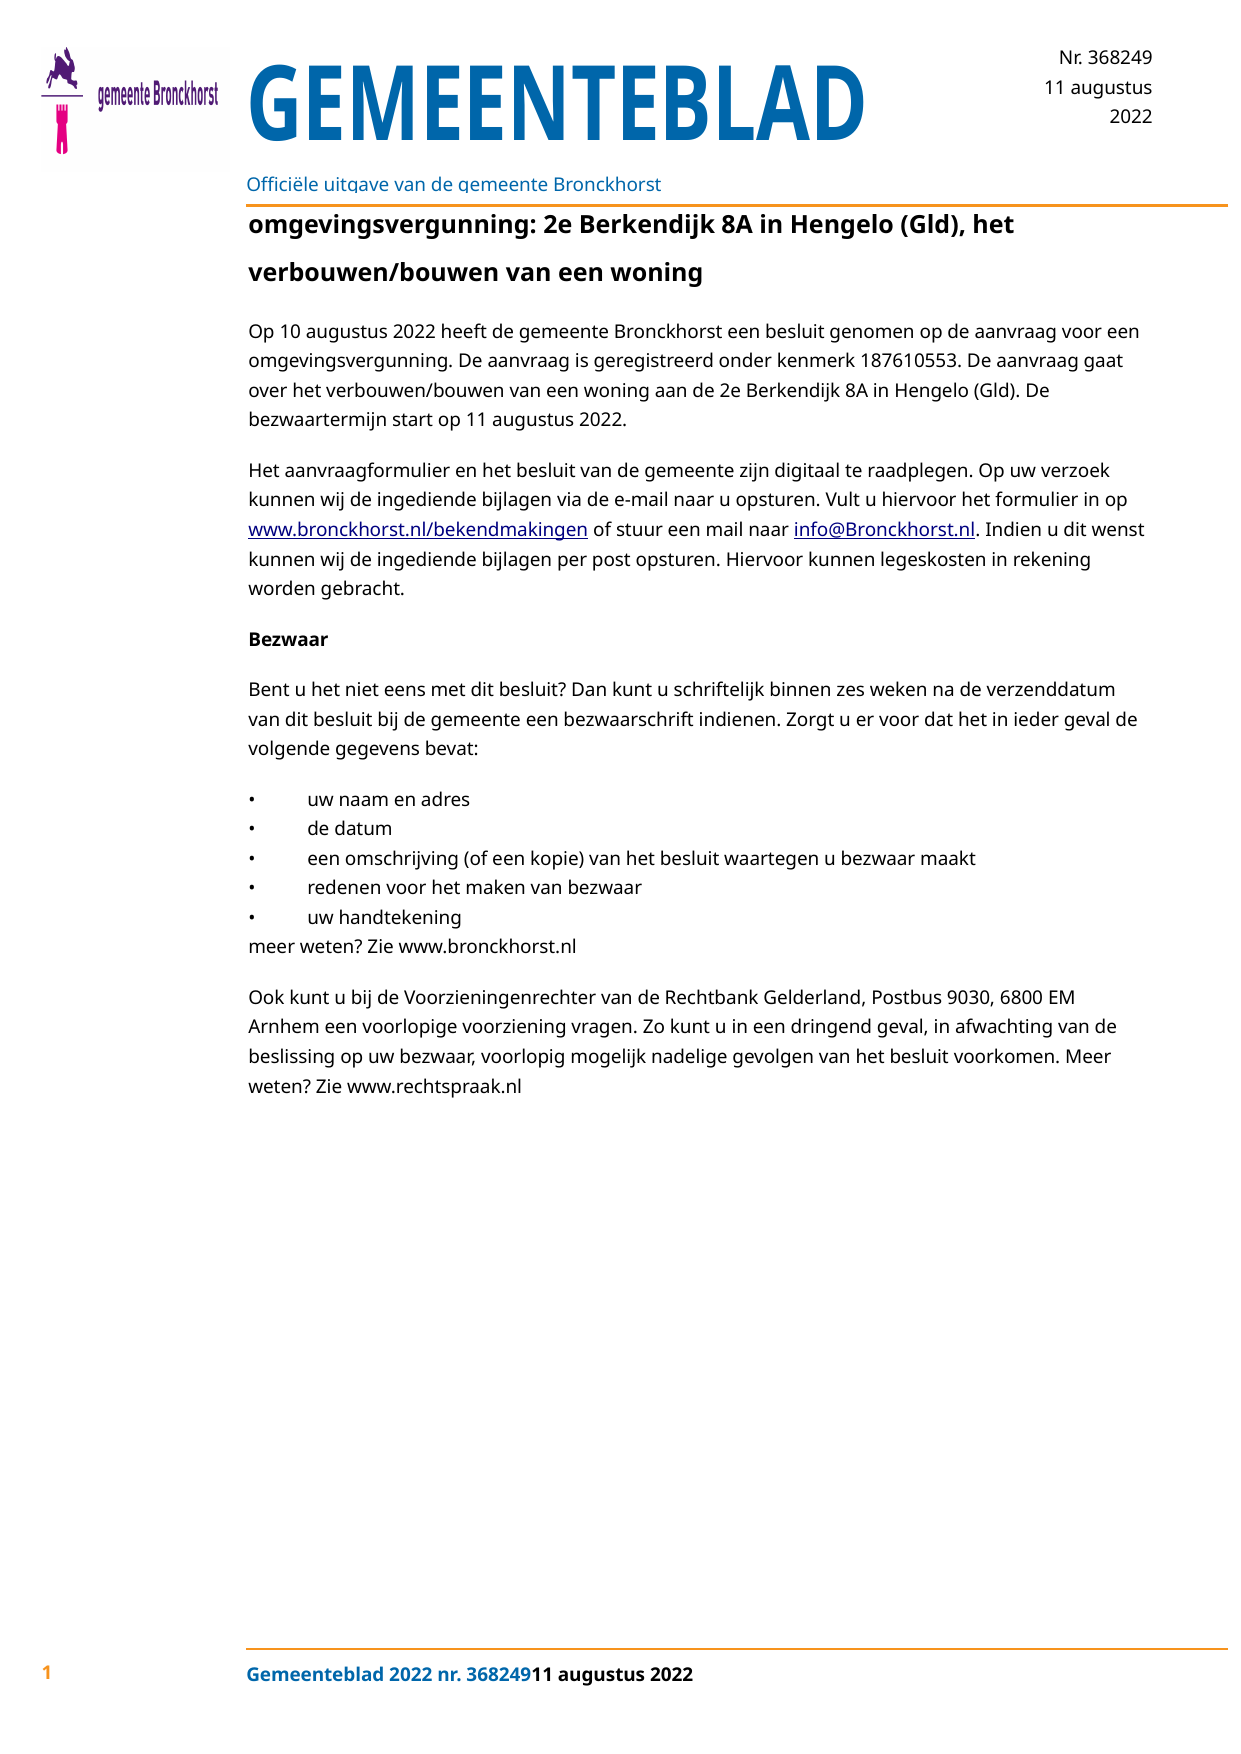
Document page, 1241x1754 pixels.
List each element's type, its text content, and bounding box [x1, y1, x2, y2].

list de datum [248, 815, 1152, 841]
list een omschrijving (of een kopie) van het besluit waartegen u bezwaar maakt [248, 845, 1152, 871]
text Bent u het niet eens met dit besluit? Dan kunt u schriftelijk binnen zes weken na de verzenddatum van dit besluit bij de gemeente een bezwaarschrift indienen. Zorgt u er voor dat het in ieder geval de volgende gegevens bevat: [248, 676, 1152, 761]
text Bezwaar [248, 626, 1152, 652]
text meer weten? Zie www.bronckhorst.nl [248, 934, 1152, 959]
list uw naam en adres [248, 786, 1152, 812]
picture [41, 47, 231, 172]
text omgevingsvergunning: 2e Berkendijk 8A in Hengelo (Gld), het verbouwen/bouwen van een woning [248, 207, 1152, 288]
list uw handtekening [248, 904, 1152, 930]
text Op 10 augustus 2022 heeft de gemeente Bronckhorst een besluit genomen op de aanvraag voor een omgevingsvergunning. De aanvraag is geregistreerd onder kenmerk 187610553. De aanvraag gaat over het verbouwen/bouwen van een woning aan de 2e Berkendijk 8A in Hengelo (Gld). De bezwaartermijn start op 11 augustus 2022. [248, 318, 1152, 432]
list redenen voor het maken van bezwaar [248, 874, 1152, 900]
text Ook kunt u bij de Voorzieningenrechter van de Rechtbank Gelderland, Postbus 9030, 6800 EM Arnhem een voorlopige voorziening vragen. Zo kunt u in een dringend geval, in afwachting van de beslissing op uw bezwaar, voorlopig mogelijk nadelige gevolgen van het besluit voorkomen. Meer weten? Zie www.rechtspraak.nl [248, 984, 1152, 1099]
text Het aanvraagformulier en het besluit van de gemeente zijn digitaal te raadplegen. Op uw verzoek kunnen wij de ingediende bijlagen via de e-mail naar u opsturen. Vult u hiervoor het formulier in op www.bronckhorst.nl/bekendmakingen of stuur een mail naar info@Bronckhorst.nl. Indien u dit wenst kunnen wij de ingediende bijlagen per post opsturen. Hiervoor kunnen legeskosten in rekening worden gebracht. [248, 457, 1152, 601]
